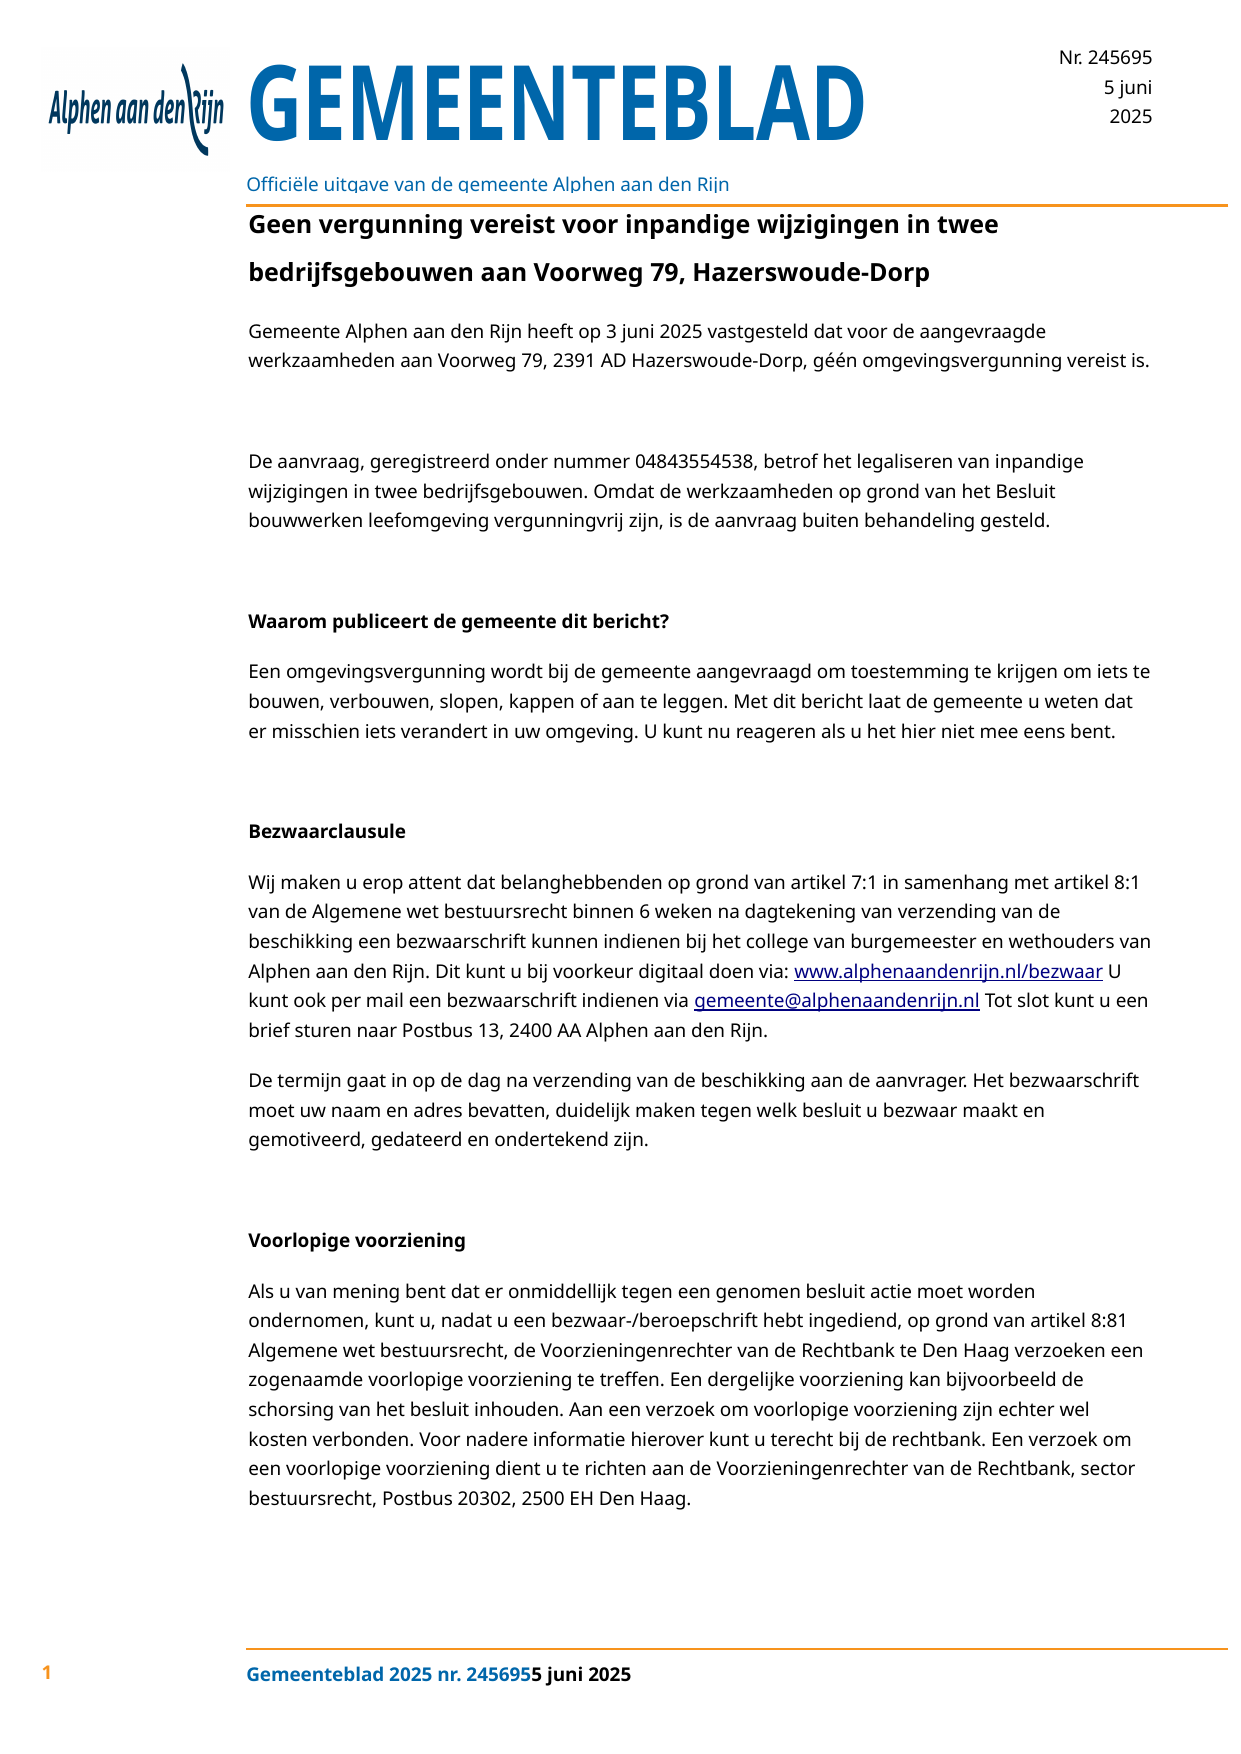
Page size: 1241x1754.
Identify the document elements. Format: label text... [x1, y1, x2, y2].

text Waarom publiceert de gemeente dit bericht? [248, 608, 1152, 634]
text Gemeente Alphen aan den Rijn heeft op 3 juni 2025 vastgesteld dat voor de aangevraagde werkzaamheden aan Voorweg 79, 2391 AD Hazerswoude-Dorp, géén omgevingsvergunning vereist is. [248, 318, 1152, 373]
text De termijn gaat in op de dag na verzending van de beschikking aan de aanvrager. Het bezwaarschrift moet uw naam en adres bevatten, duidelijk maken tegen welk besluit u bezwaar maakt en gemotiveerd, gedateerd en ondertekend zijn. [248, 1067, 1152, 1152]
text Wij maken u erop attent dat belanghebbenden op grond van artikel 7:1 in samenhang met artikel 8:1 van de Algemene wet bestuursrecht binnen 6 weken na dagtekening van verzending van de beschikking een bezwaarschrift kunnen indienen bij het college van burgemeester en wethouders van Alphen aan den Rijn. Dit kunt u bij voorkeur digitaal doen via: www.alphenaandenrijn.nl/bezwaar U kunt ook per mail een bezwaarschrift indienen via gemeente@alphenaandenrijn.nl Tot slot kunt u een brief sturen naar Postbus 13, 2400 AA Alphen aan den Rijn. [248, 869, 1152, 1043]
text Geen vergunning vereist voor inpandige wijzigingen in twee bedrijfsgebouwen aan Voorweg 79, Hazerswoude-Dorp [248, 207, 1152, 288]
text Voorlopige voorziening [248, 1227, 1152, 1253]
text Een omgevingsvergunning wordt bij de gemeente aangevraagd om toestemming te krijgen om iets te bouwen, verbouwen, slopen, kappen of aan te leggen. Met dit bericht laat de gemeente u weten dat er misschien iets verandert in uw omgeving. U kunt nu reageren als u het hier niet mee eens bent. [248, 659, 1152, 744]
text De aanvraag, geregistreerd onder nummer 04843554538, betrof het legaliseren van inpandige wijzigingen in twee bedrijfsgebouwen. Omdat de werkzaamheden op grond van het Besluit bouwwerken leefomgeving vergunningvrij zijn, is de aanvraag buiten behandeling gesteld. [248, 448, 1152, 533]
text Bezwaarclausule [248, 819, 1152, 844]
picture [41, 47, 231, 172]
text Als u van mening bent dat er onmiddellijk tegen een genomen besluit actie moet worden ondernomen, kunt u, nadat u een bezwaar-/beroepschrift hebt ingediend, op grond van artikel 8:81 Algemene wet bestuursrecht, de Voorzieningenrechter van de Rechtbank te Den Haag verzoeken een zogenaamde voorlopige voorziening te treffen. Een dergelijke voorziening kan bijvoorbeeld de schorsing van het besluit inhouden. Aan een verzoek om voorlopige voorziening zijn echter wel kosten verbonden. Voor nadere informatie hierover kunt u terecht bij de rechtbank. Een verzoek om een voorlopige voorziening dient u te richten aan de Voorzieningenrechter van de Rechtbank, sector bestuursrecht, Postbus 20302, 2500 EH Den Haag. [248, 1278, 1152, 1511]
